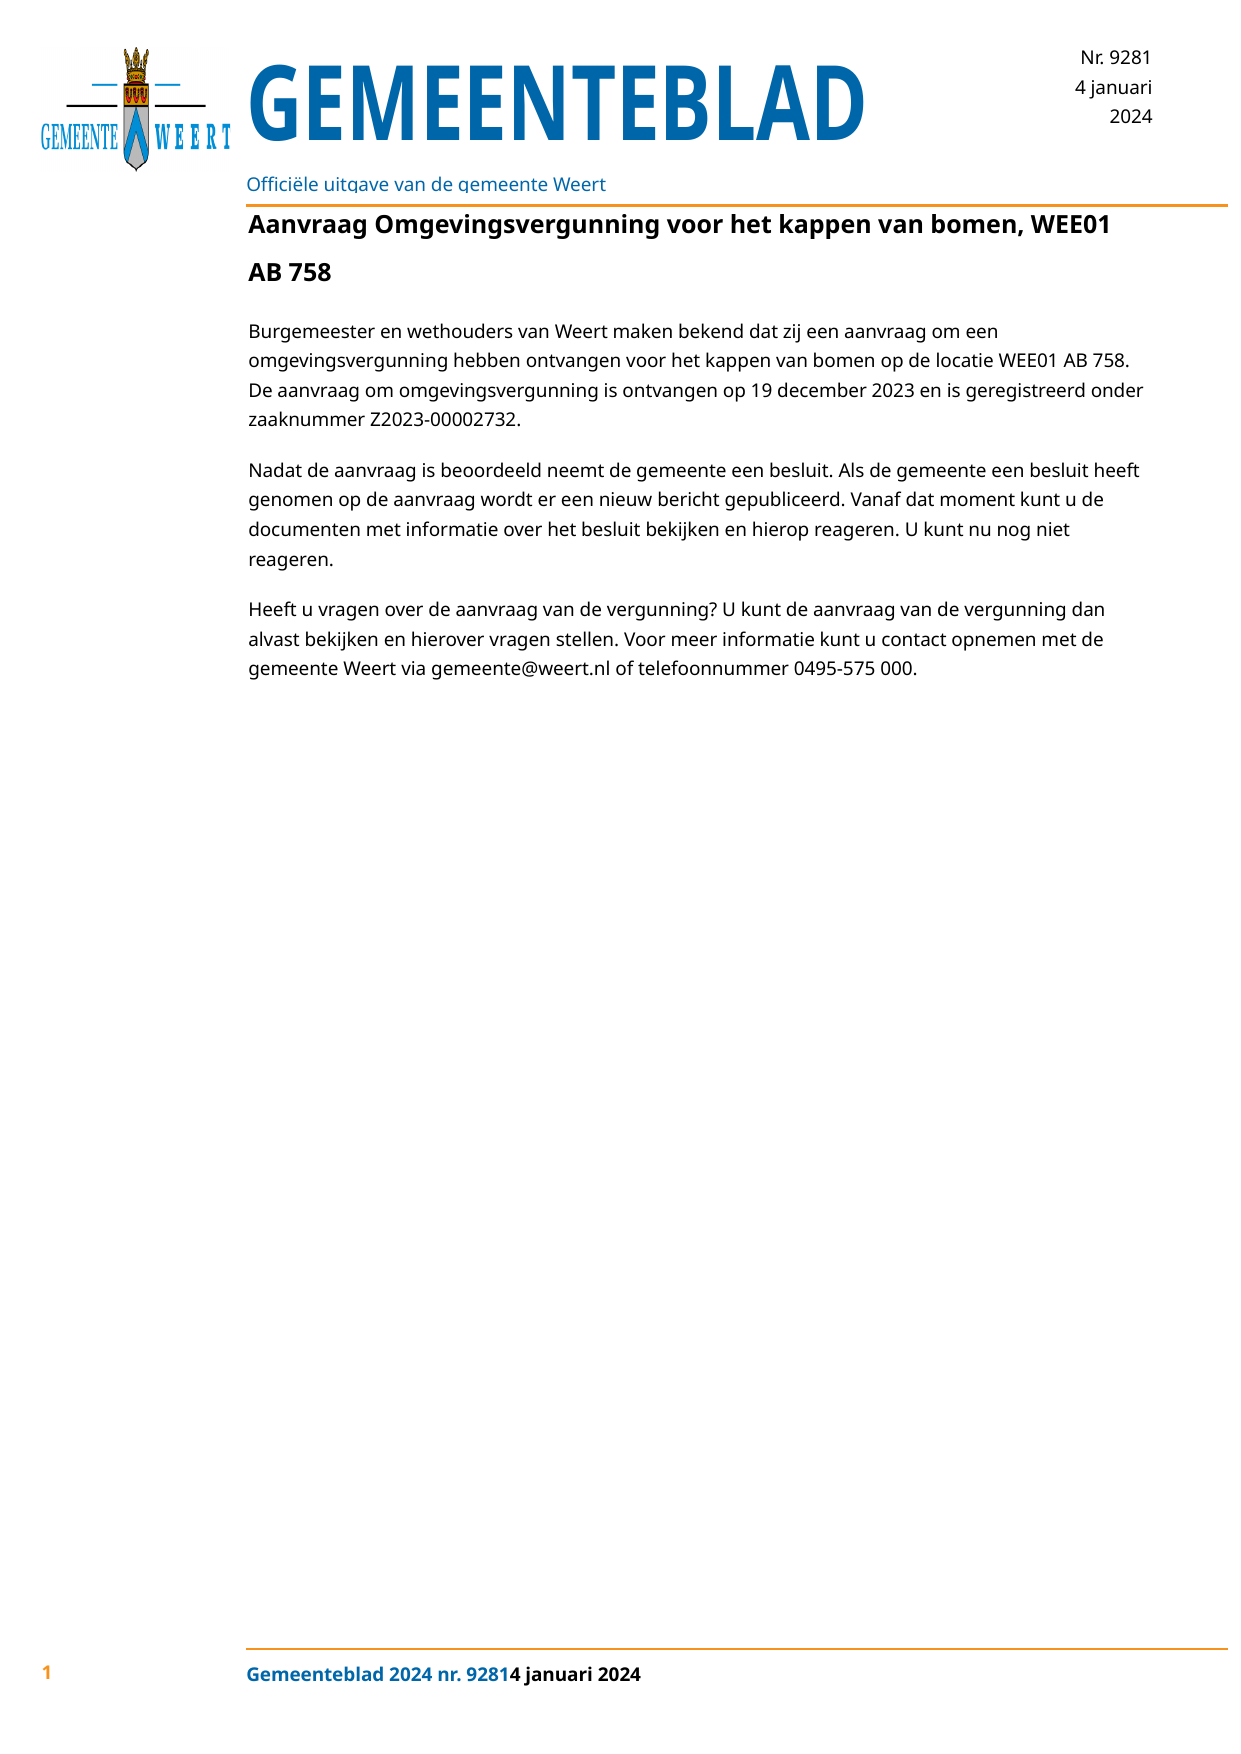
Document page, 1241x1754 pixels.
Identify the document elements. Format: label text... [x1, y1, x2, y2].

text Aanvraag Omgevingsvergunning voor het kappen van bomen, WEE01 AB 758 [248, 207, 1152, 288]
text Burgemeester en wethouders van Weert maken bekend dat zij een aanvraag om een omgevingsvergunning hebben ontvangen voor het kappen van bomen op de locatie WEE01 AB 758. De aanvraag om omgevingsvergunning is ontvangen op 19 december 2023 en is geregistreerd onder zaaknummer Z2023-00002732. [248, 318, 1152, 432]
picture [41, 47, 231, 172]
text Nadat de aanvraag is beoordeeld neemt de gemeente een besluit. Als de gemeente een besluit heeft genomen op de aanvraag wordt er een nieuw bericht gepubliceerd. Vanaf dat moment kunt u de documenten met informatie over het besluit bekijken en hierop reageren. U kunt nu nog niet reageren. [248, 457, 1152, 572]
text Heeft u vragen over de aanvraag van de vergunning? U kunt de aanvraag van de vergunning dan alvast bekijken en hierover vragen stellen. Voor meer informatie kunt u contact opnemen met de gemeente Weert via gemeente@weert.nl of telefoonnummer 0495-575 000. [248, 596, 1152, 681]
